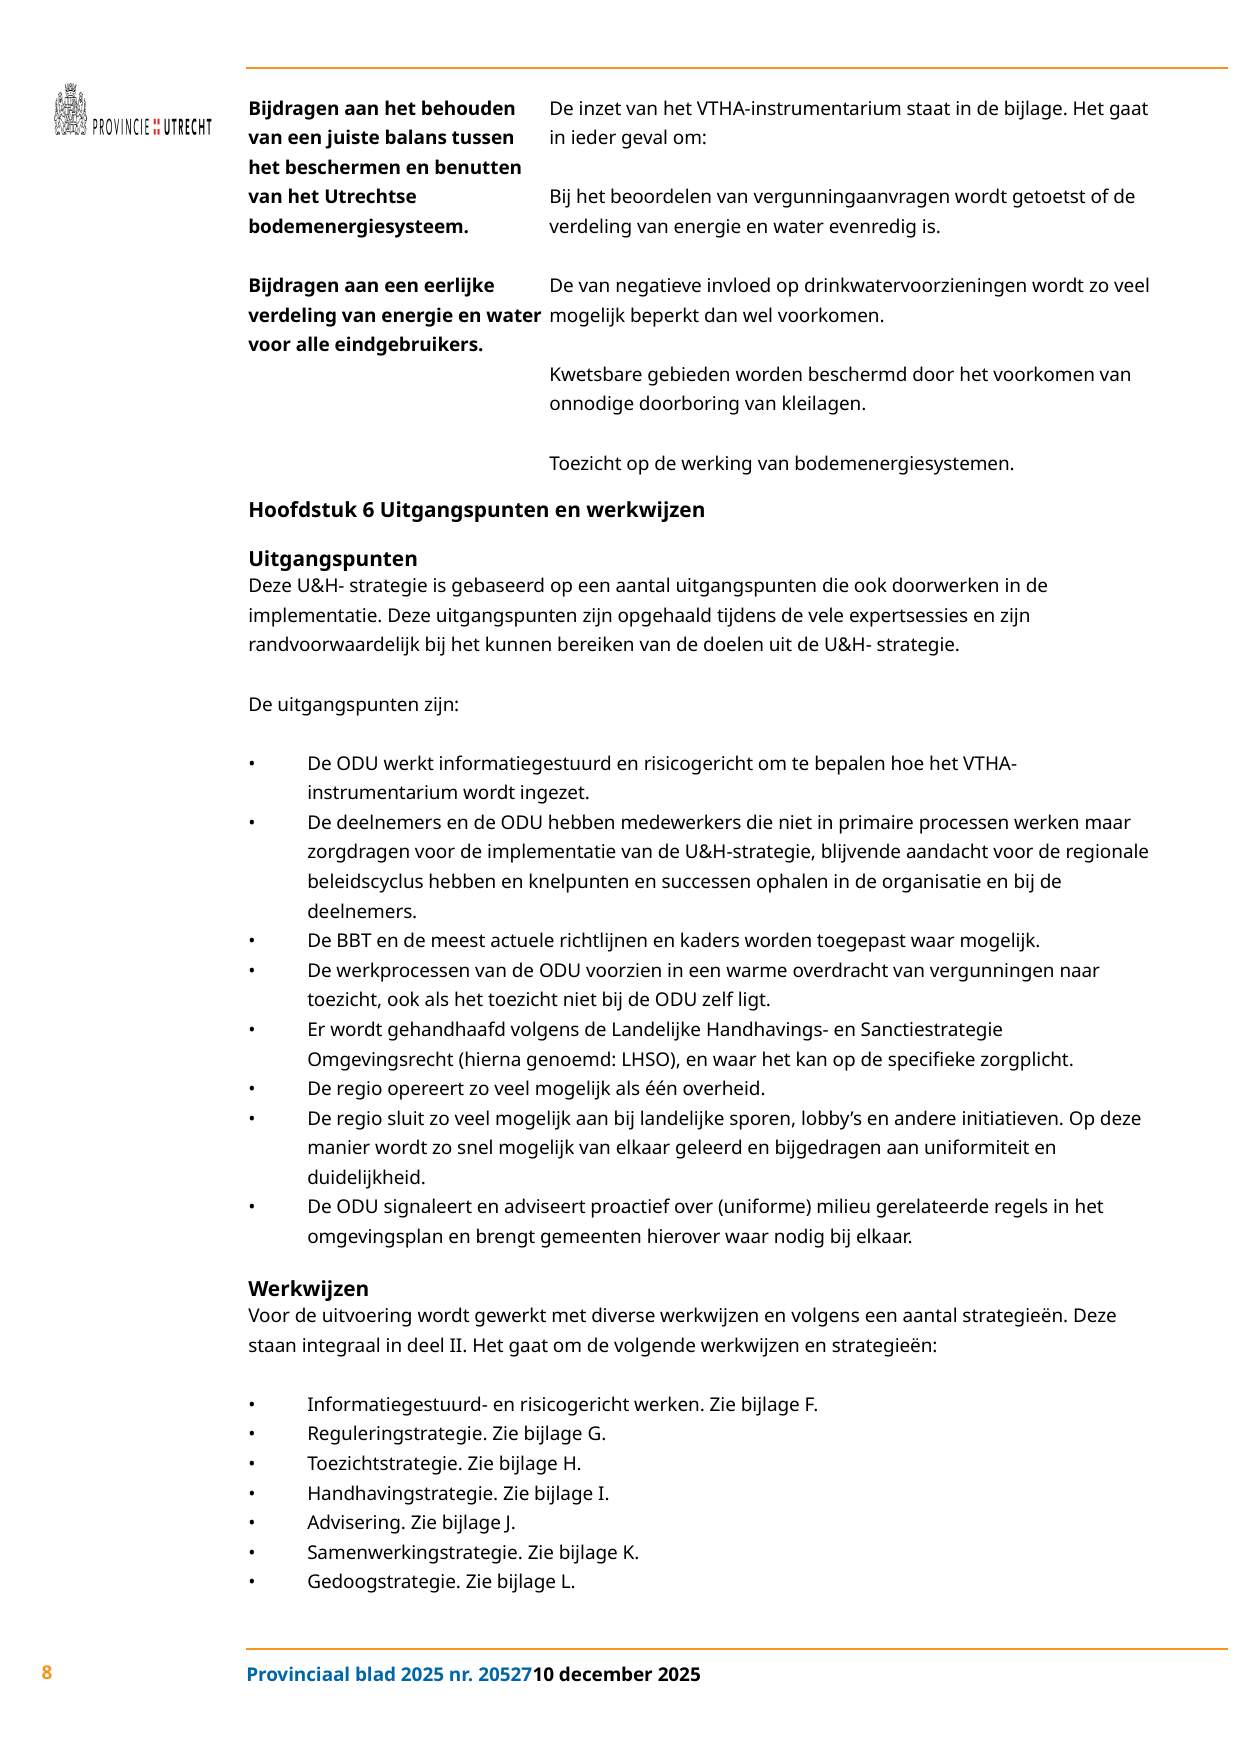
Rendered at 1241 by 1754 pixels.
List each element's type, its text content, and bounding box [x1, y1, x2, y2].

table_cell De inzet van het VTHA-instrumentarium staat in de bijlage. Het gaat in ieder geval om: Bij het beoordelen van vergunningaanvragen wordt getoetst of de verdeling van energie en water evenredig is. De van negatieve invloed op drinkwatervoorzieningen wordt zo veel mogelijk beperkt dan wel voorkomen. Kwetsbare gebieden worden beschermd door het voorkomen van onnodige doorboring van kleilagen. Toezicht op de werking van bodemenergiesystemen. [549, 95, 1152, 476]
list Reguleringstrategie. Zie bijlage G. [248, 1421, 1152, 1446]
text De uitgangspunten zijn: [248, 691, 1152, 717]
list De BBT en de meest actuele richtlijnen en kaders worden toegepast waar mogelijk. [248, 927, 1152, 953]
list De werkprocessen van de ODU voorzien in een warme overdracht van vergunningen naar toezicht, ook als het toezicht niet bij de ODU zelf ligt. [248, 957, 1152, 1012]
text Werkwijzen [248, 1274, 1152, 1302]
list De regio sluit zo veel mogelijk aan bij landelijke sporen, lobby’s en andere initiatieven. Op deze manier wordt zo snel mogelijk van elkaar geleerd en bijgedragen aan uniformiteit en duidelijkheid. [248, 1105, 1152, 1190]
list De ODU signaleert en adviseert proactief over (uniforme) milieu gerelateerde regels in het omgevingsplan en brengt gemeenten hierover waar nodig bij elkaar. [248, 1194, 1152, 1249]
text Deze U&H- strategie is gebaseerd op een aantal uitgangspunten die ook doorwerken in de implementatie. Deze uitgangspunten zijn opgehaald tijdens de vele expertsessies en zijn randvoorwaardelijk bij het kunnen bereiken van de doelen uit de U&H- strategie. [248, 572, 1152, 657]
text Voor de uitvoering wordt gewerkt met diverse werkwijzen en volgens een aantal strategieën. Deze staan integraal in deel II. Het gaat om de volgende werkwijzen en strategieën: [248, 1302, 1152, 1357]
table_cell Bijdragen aan het behouden van een juiste balans tussen het beschermen en benutten van het Utrechtse bodemenergiesysteem. Bijdragen aan een eerlijke verdeling van energie en water voor alle eindgebruikers. [248, 95, 549, 476]
list Informatiegestuurd- en risicogericht werken. Zie bijlage F. [248, 1391, 1152, 1417]
list De regio opereert zo veel mogelijk als één overheid. [248, 1075, 1152, 1101]
text Uitgangspunten [248, 544, 1152, 572]
list Toezichtstrategie. Zie bijlage H. [248, 1450, 1152, 1476]
list Gedoogstrategie. Zie bijlage L. [248, 1568, 1152, 1594]
picture [41, 47, 231, 172]
list De deelnemers en de ODU hebben medewerkers die niet in primaire processen werken maar zorgdragen voor de implementatie van de U&H-strategie, blijvende aandacht voor de regionale beleidscyclus hebben en knelpunten en successen ophalen in de organisatie en bij de deelnemers. [248, 809, 1152, 924]
list Samenwerkingstrategie. Zie bijlage K. [248, 1539, 1152, 1564]
list Er wordt gehandhaafd volgens de Landelijke Handhavings- en Sanctiestrategie Omgevingsrecht (hierna genoemd: LHSO), en waar het kan op de specifieke zorgplicht. [248, 1016, 1152, 1072]
list De ODU werkt informatiegestuurd en risicogericht om te bepalen hoe het VTHA-instrumentarium wordt ingezet. [248, 750, 1152, 805]
list Handhavingstrategie. Zie bijlage I. [248, 1480, 1152, 1505]
text Hoofdstuk 6 Uitgangspunten en werkwijzen [248, 495, 1152, 523]
list Advisering. Zie bijlage J. [248, 1509, 1152, 1535]
